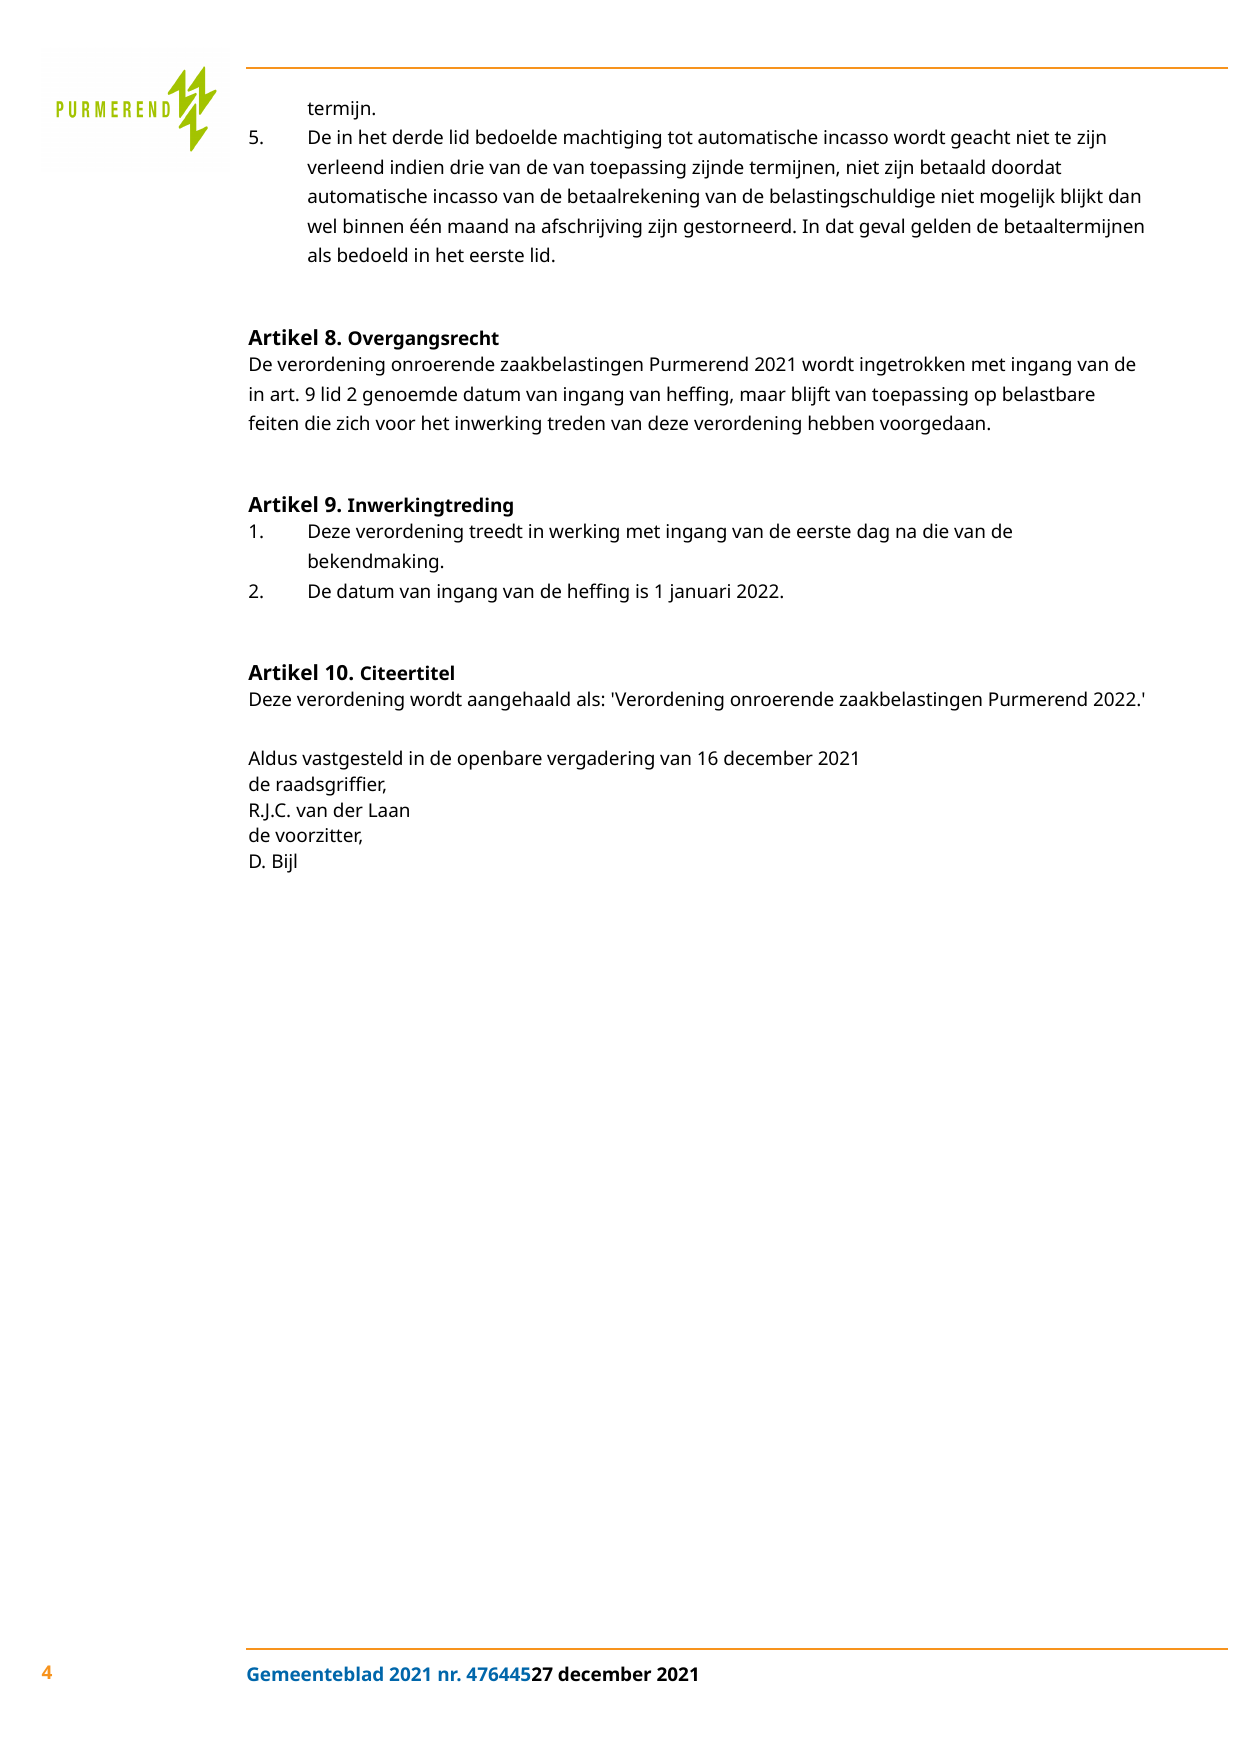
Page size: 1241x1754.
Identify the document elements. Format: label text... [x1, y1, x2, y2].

list De datum van ingang van de heffing is 1 januari 2022. [248, 578, 1152, 604]
list De in het derde lid bedoelde machtiging tot automatische incasso wordt geacht niet te zijn verleend indien drie van de van toepassing zijnde termijnen, niet zijn betaald doordat automatische incasso van de betaalrekening van de belastingschuldige niet mogelijk blijkt dan wel binnen één maand na afschrijving zijn gestorneerd. In dat geval gelden de betaaltermijnen als bedoeld in het eerste lid. [248, 124, 1152, 268]
text Aldus vastgesteld in de openbare vergadering van 16 december 2021 [248, 746, 1152, 771]
picture [41, 47, 231, 172]
text Artikel 9. Inwerkingtreding [248, 490, 1152, 519]
list termijn. [248, 95, 1152, 121]
text R.J.C. van der Laan [248, 797, 1152, 823]
text Deze verordening wordt aangehaald als: 'Verordening onroerende zaakbelastingen Purmerend 2022.' [248, 686, 1152, 712]
text de voorzitter, [248, 823, 1152, 848]
text D. Bijl [248, 848, 1152, 874]
text de raadsgriffier, [248, 771, 1152, 797]
text Artikel 10. Citeertitel [248, 658, 1152, 686]
list Deze verordening treedt in werking met ingang van de eerste dag na die van de bekendmaking. [248, 519, 1152, 574]
text De verordening onroerende zaakbelastingen Purmerend 2021 wordt ingetrokken met ingang van de in art. 9 lid 2 genoemde datum van ingang van heffing, maar blijft van toepassing op belastbare feiten die zich voor het inwerking treden van deze verordening hebben voorgedaan. [248, 351, 1152, 436]
text Artikel 8. Overgangsrecht [248, 323, 1152, 351]
